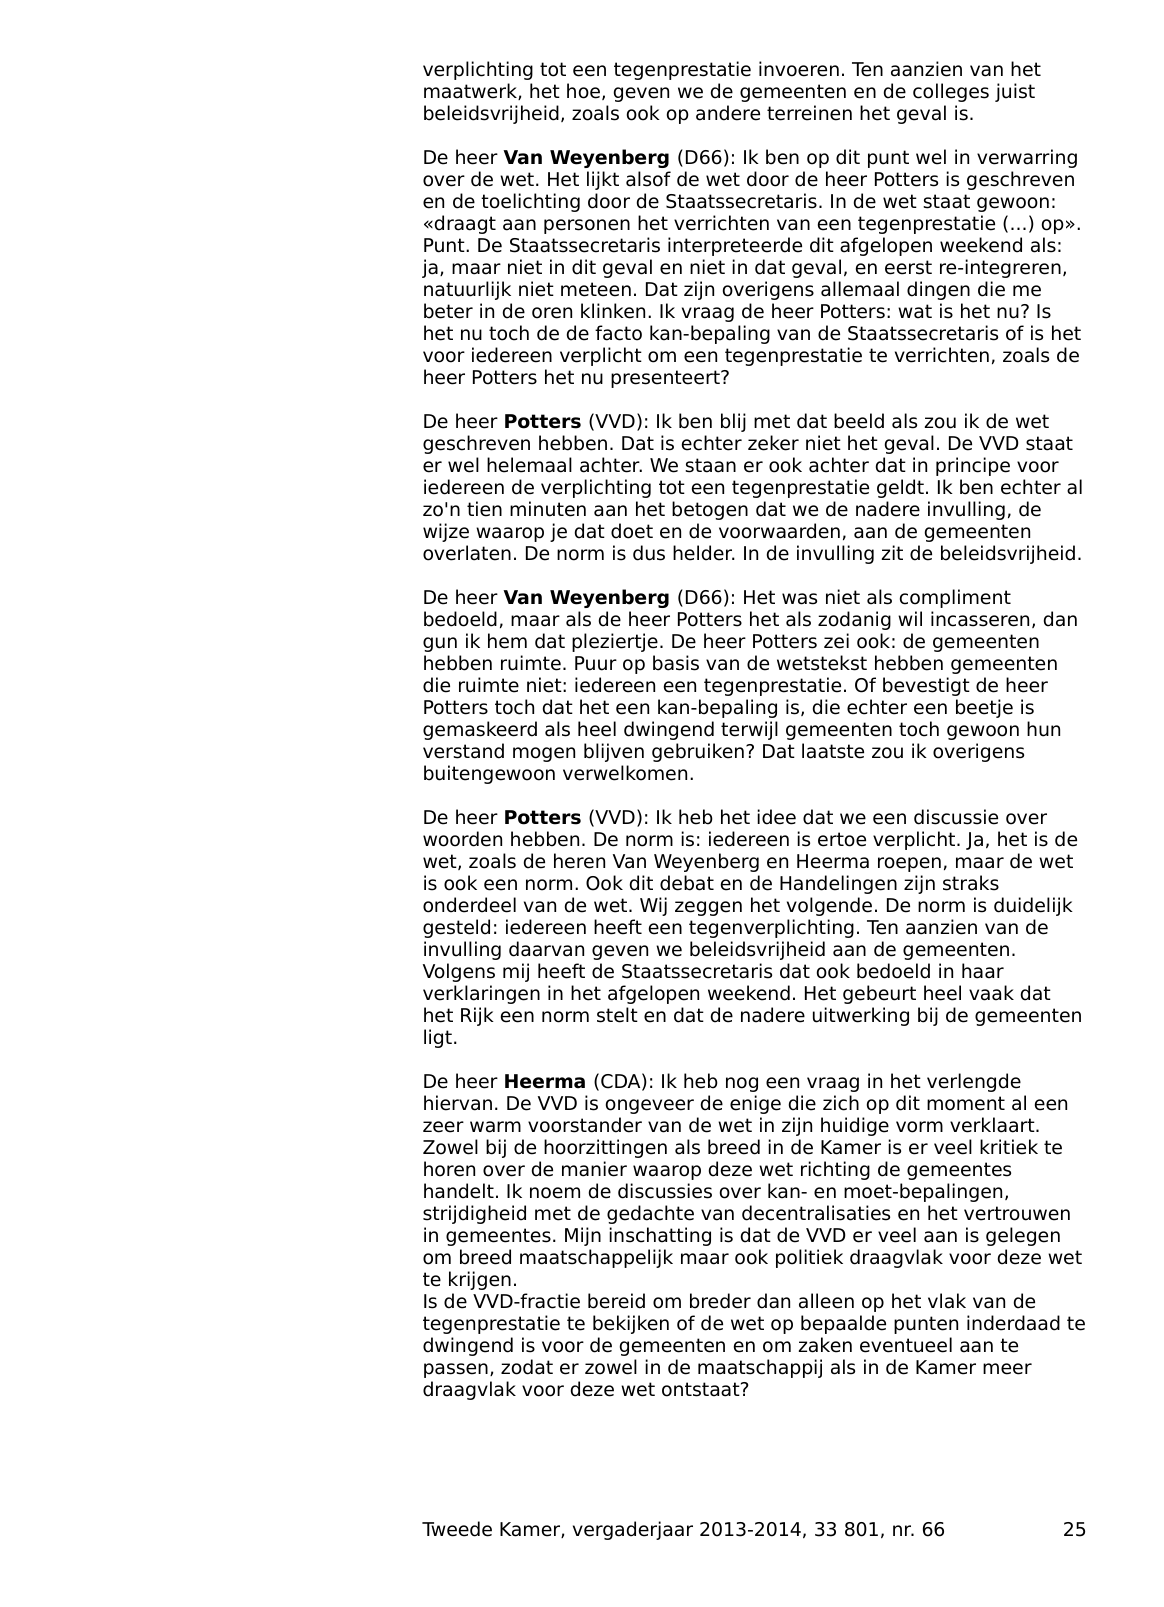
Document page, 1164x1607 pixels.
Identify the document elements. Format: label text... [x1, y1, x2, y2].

text Is de VVD-fractie bereid om breder dan alleen op het vlak van de tegenprestatie te bekijken of de wet op bepaalde punten inderdaad te dwingend is voor de gemeenten en om zaken eventueel aan te passen, zodat er zowel in de maatschappij als in de Kamer meer draagvlak voor deze wet ontstaat? [422, 1291, 1087, 1401]
text De heer Potters (VVD): Ik ben blij met dat beeld als zou ik de wet geschreven hebben. Dat is echter zeker niet het geval. De VVD staat er wel helemaal achter. We staan er ook achter dat in principe voor iedereen de verplichting tot een tegenprestatie geldt. Ik ben echter al zo'n tien minuten aan het betogen dat we de nadere invulling, de wijze waarop je dat doet en de voorwaarden, aan de gemeenten overlaten. De norm is dus helder. In de invulling zit de beleidsvrijheid. [422, 411, 1087, 565]
text De heer Potters (VVD): Ik heb het idee dat we een discussie over woorden hebben. De norm is: iedereen is ertoe verplicht. Ja, het is de wet, zoals de heren Van Weyenberg en Heerma roepen, maar de wet is ook een norm. Ook dit debat en de Handelingen zijn straks onderdeel van de wet. Wij zeggen het volgende. De norm is duidelijk gesteld: iedereen heeft een tegenverplichting. Ten aanzien van de invulling daarvan geven we beleidsvrijheid aan de gemeenten. Volgens mij heeft de Staatssecretaris dat ook bedoeld in haar verklaringen in het afgelopen weekend. Het gebeurt heel vaak dat het Rijk een norm stelt en dat de nadere uitwerking bij de gemeenten ligt. [422, 807, 1087, 1049]
text De heer Heerma (CDA): Ik heb nog een vraag in het verlengde hiervan. De VVD is ongeveer de enige die zich op dit moment al een zeer warm voorstander van de wet in zijn huidige vorm verklaart. Zowel bij de hoorzittingen als breed in de Kamer is er veel kritiek te horen over de manier waarop deze wet richting de gemeentes handelt. Ik noem de discussies over kan- en moet-bepalingen, strijdigheid met de gedachte van decentralisaties en het vertrouwen in gemeentes. Mijn inschatting is dat de VVD er veel aan is gelegen om breed maatschappelijk maar ook politiek draagvlak voor deze wet te krijgen. [422, 1071, 1087, 1291]
text verplichting tot een tegenprestatie invoeren. Ten aanzien van het maatwerk, het hoe, geven we de gemeenten en de colleges juist beleidsvrijheid, zoals ook op andere terreinen het geval is. [422, 59, 1087, 125]
text De heer Van Weyenberg (D66): Ik ben op dit punt wel in verwarring over de wet. Het lijkt alsof de wet door de heer Potters is geschreven en de toelichting door de Staatssecretaris. In de wet staat gewoon: «draagt aan personen het verrichten van een tegenprestatie (...) op». Punt. De Staatssecretaris interpreteerde dit afgelopen weekend als: ja, maar niet in dit geval en niet in dat geval, en eerst re-integreren, natuurlijk niet meteen. Dat zijn overigens allemaal dingen die me beter in de oren klinken. Ik vraag de heer Potters: wat is het nu? Is het nu toch de de facto kan-bepaling van de Staatssecretaris of is het voor iedereen verplicht om een tegenprestatie te verrichten, zoals de heer Potters het nu presenteert? [422, 147, 1087, 389]
text De heer Van Weyenberg (D66): Het was niet als compliment bedoeld, maar als de heer Potters het als zodanig wil incasseren, dan gun ik hem dat pleziertje. De heer Potters zei ook: de gemeenten hebben ruimte. Puur op basis van de wetstekst hebben gemeenten die ruimte niet: iedereen een tegenprestatie. Of bevestigt de heer Potters toch dat het een kan-bepaling is, die echter een beetje is gemaskeerd als heel dwingend terwijl gemeenten toch gewoon hun verstand mogen blijven gebruiken? Dat laatste zou ik overigens buitengewoon verwelkomen. [422, 587, 1087, 785]
